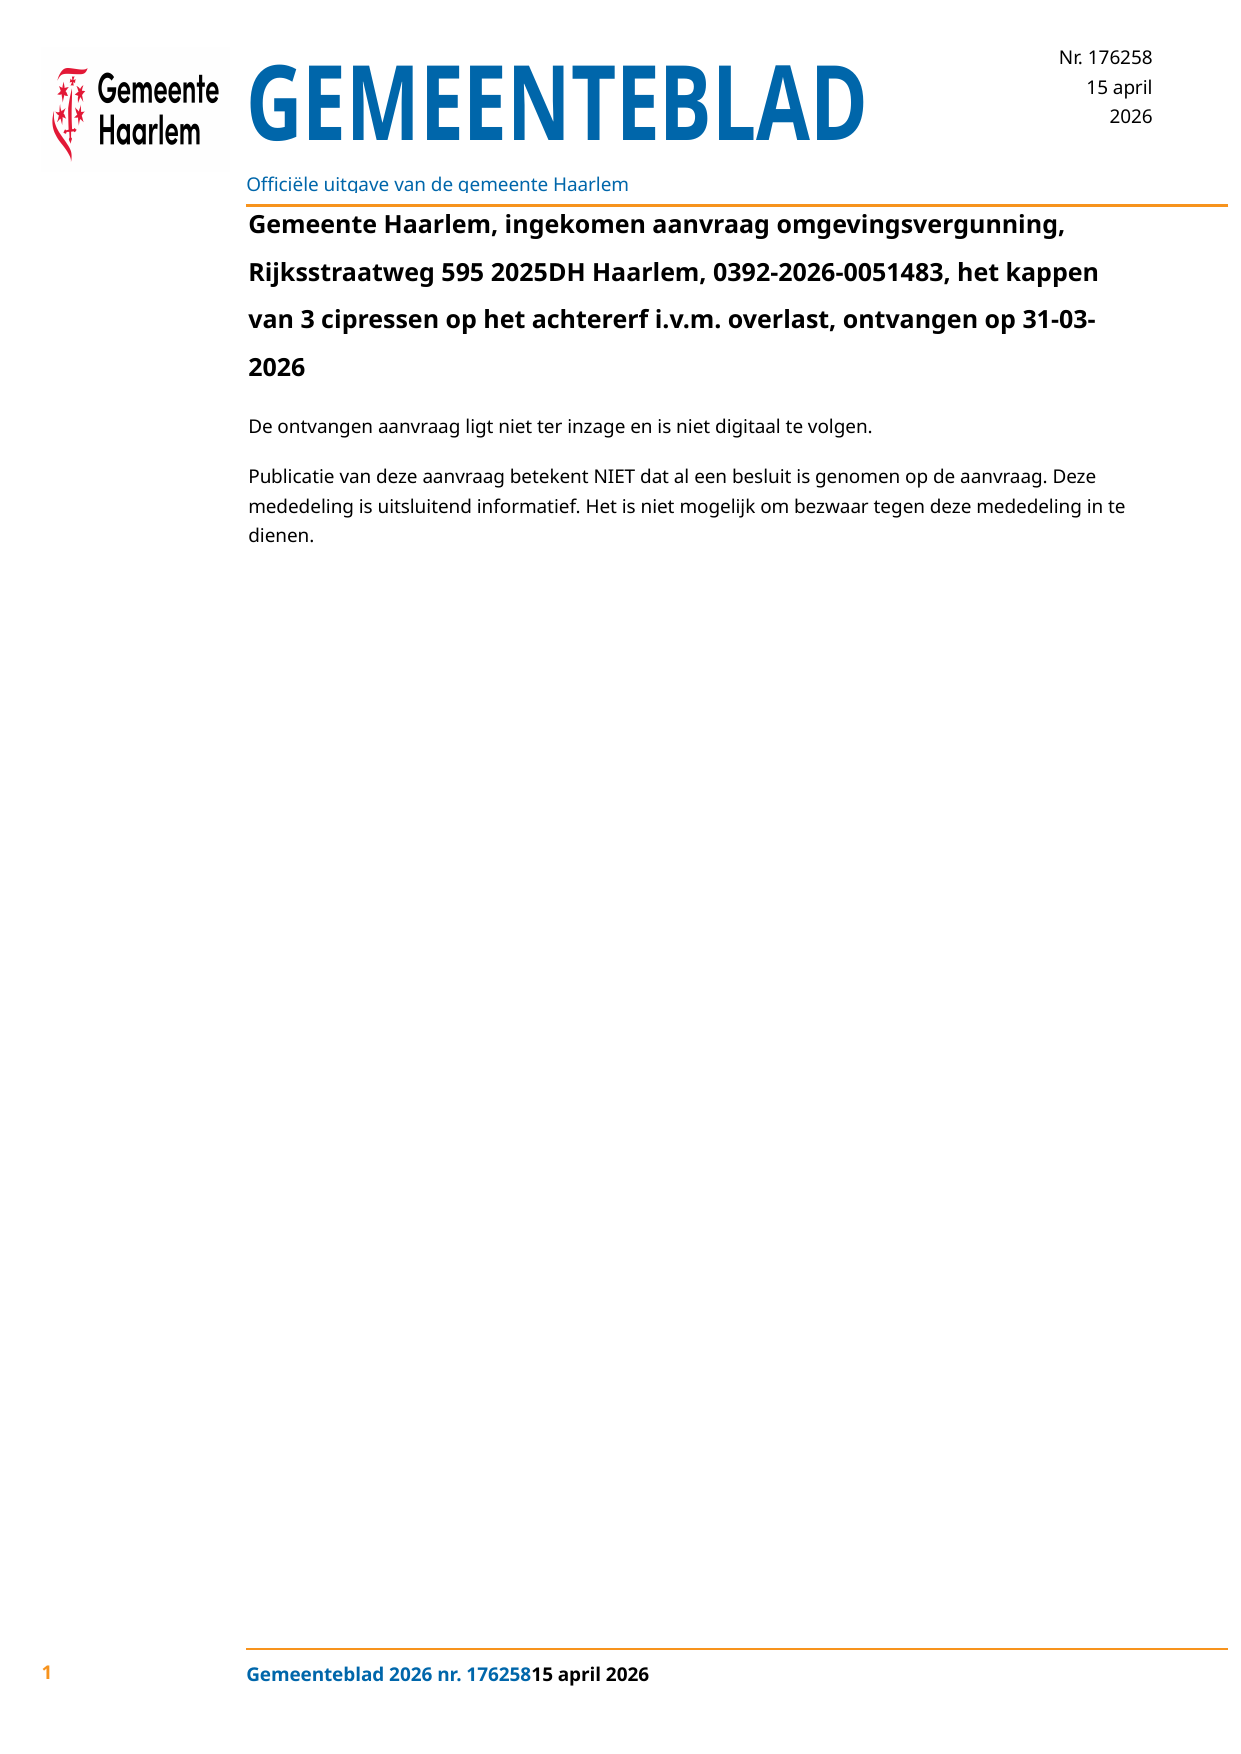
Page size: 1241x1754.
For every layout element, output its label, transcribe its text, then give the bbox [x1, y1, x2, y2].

text De ontvangen aanvraag ligt niet ter inzage en is niet digitaal te volgen. [248, 413, 1152, 439]
text Gemeente Haarlem, ingekomen aanvraag omgevingsvergunning, Rijksstraatweg 595 2025DH Haarlem, 0392-2026-0051483, het kappen van 3 cipressen op het achtererf i.v.m. overlast, ontvangen op 31-03-2026 [248, 207, 1152, 384]
text Publicatie van deze aanvraag betekent NIET dat al een besluit is genomen op de aanvraag. Deze mededeling is uitsluitend informatief. Het is niet mogelijk om bezwaar tegen deze mededeling in te dienen. [248, 463, 1152, 548]
picture [41, 47, 231, 172]
